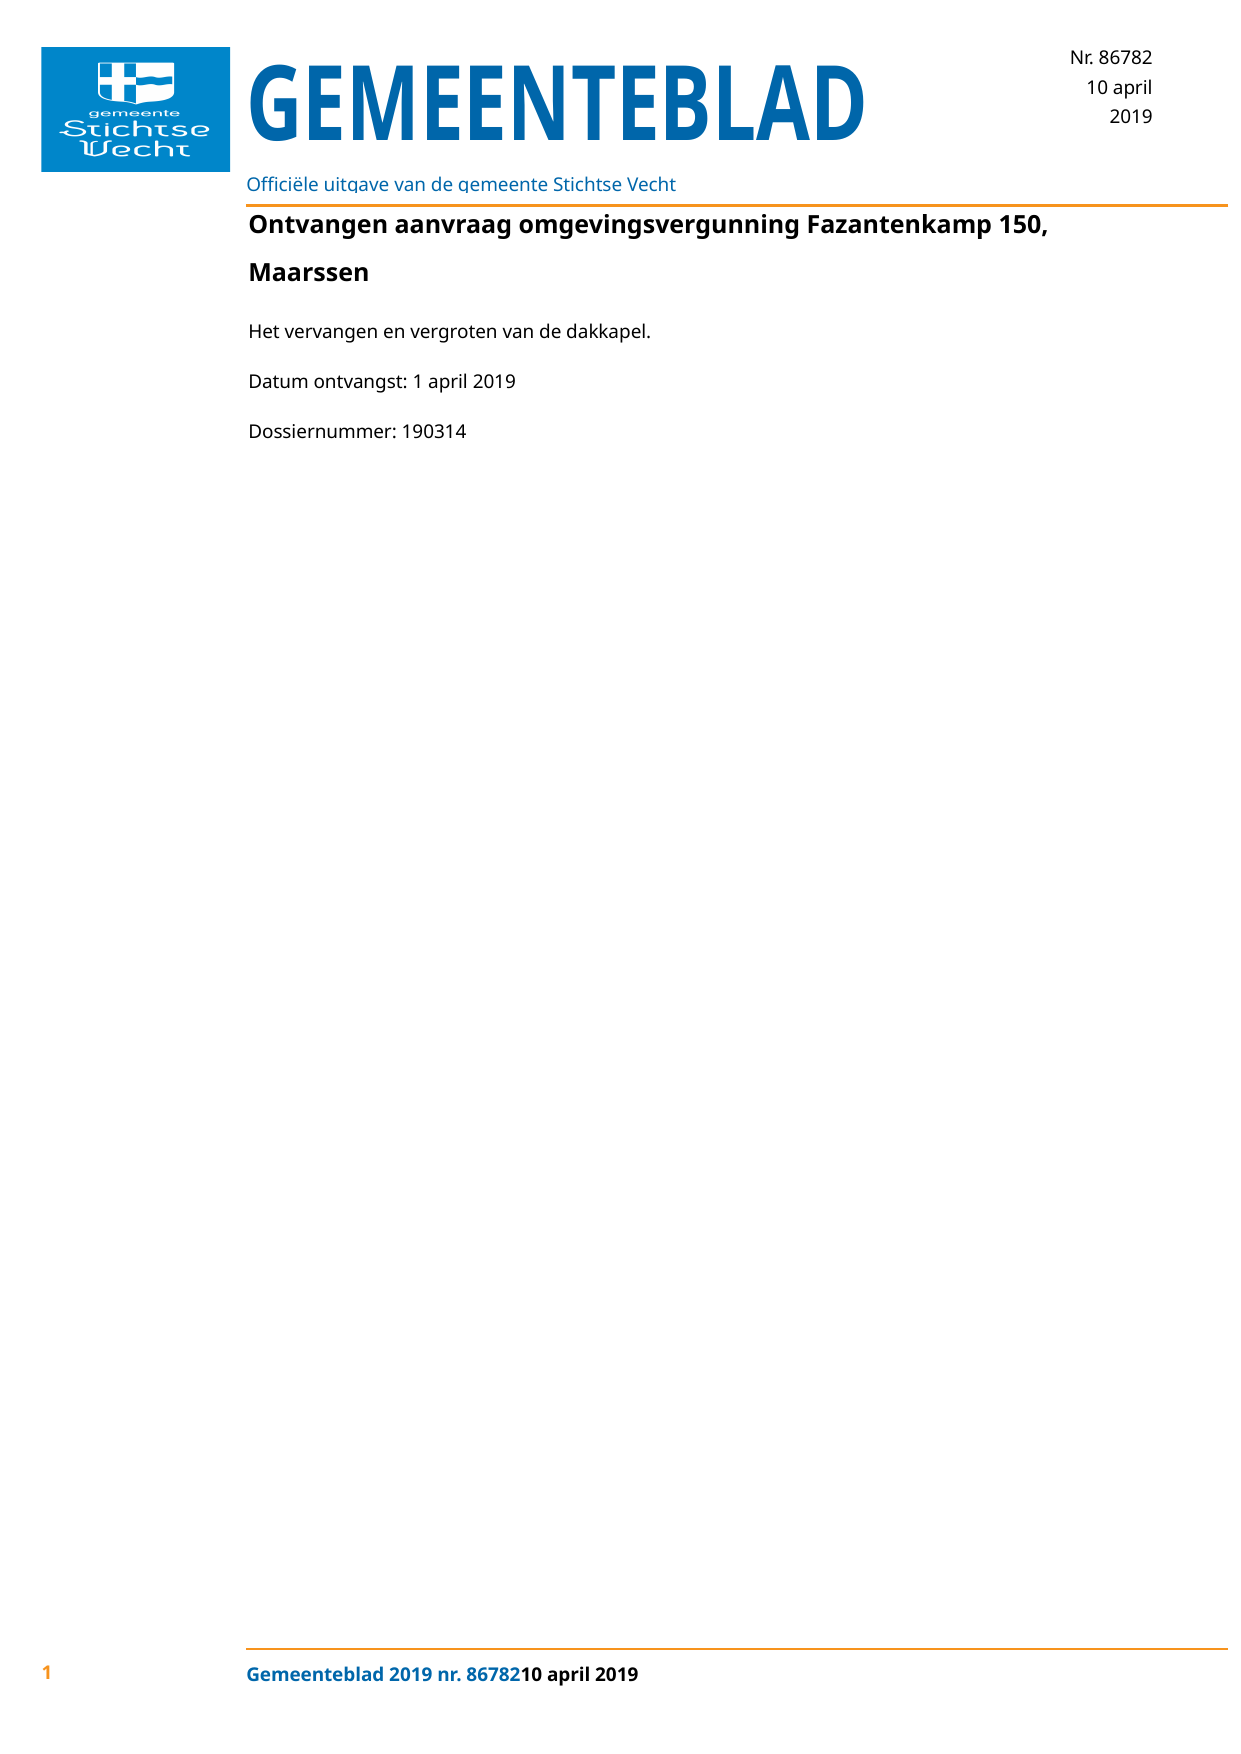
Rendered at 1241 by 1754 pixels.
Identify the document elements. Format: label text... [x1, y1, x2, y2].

text Ontvangen aanvraag omgevingsvergunning Fazantenkamp 150, Maarssen [248, 207, 1152, 288]
text Het vervangen en vergroten van de dakkapel. [248, 318, 1152, 344]
picture [137, 63, 174, 103]
text Datum ontvangst: 1 april 2019 [248, 368, 1152, 394]
picture [99, 63, 135, 101]
text Dossiernummer: 190314 [248, 419, 1152, 444]
